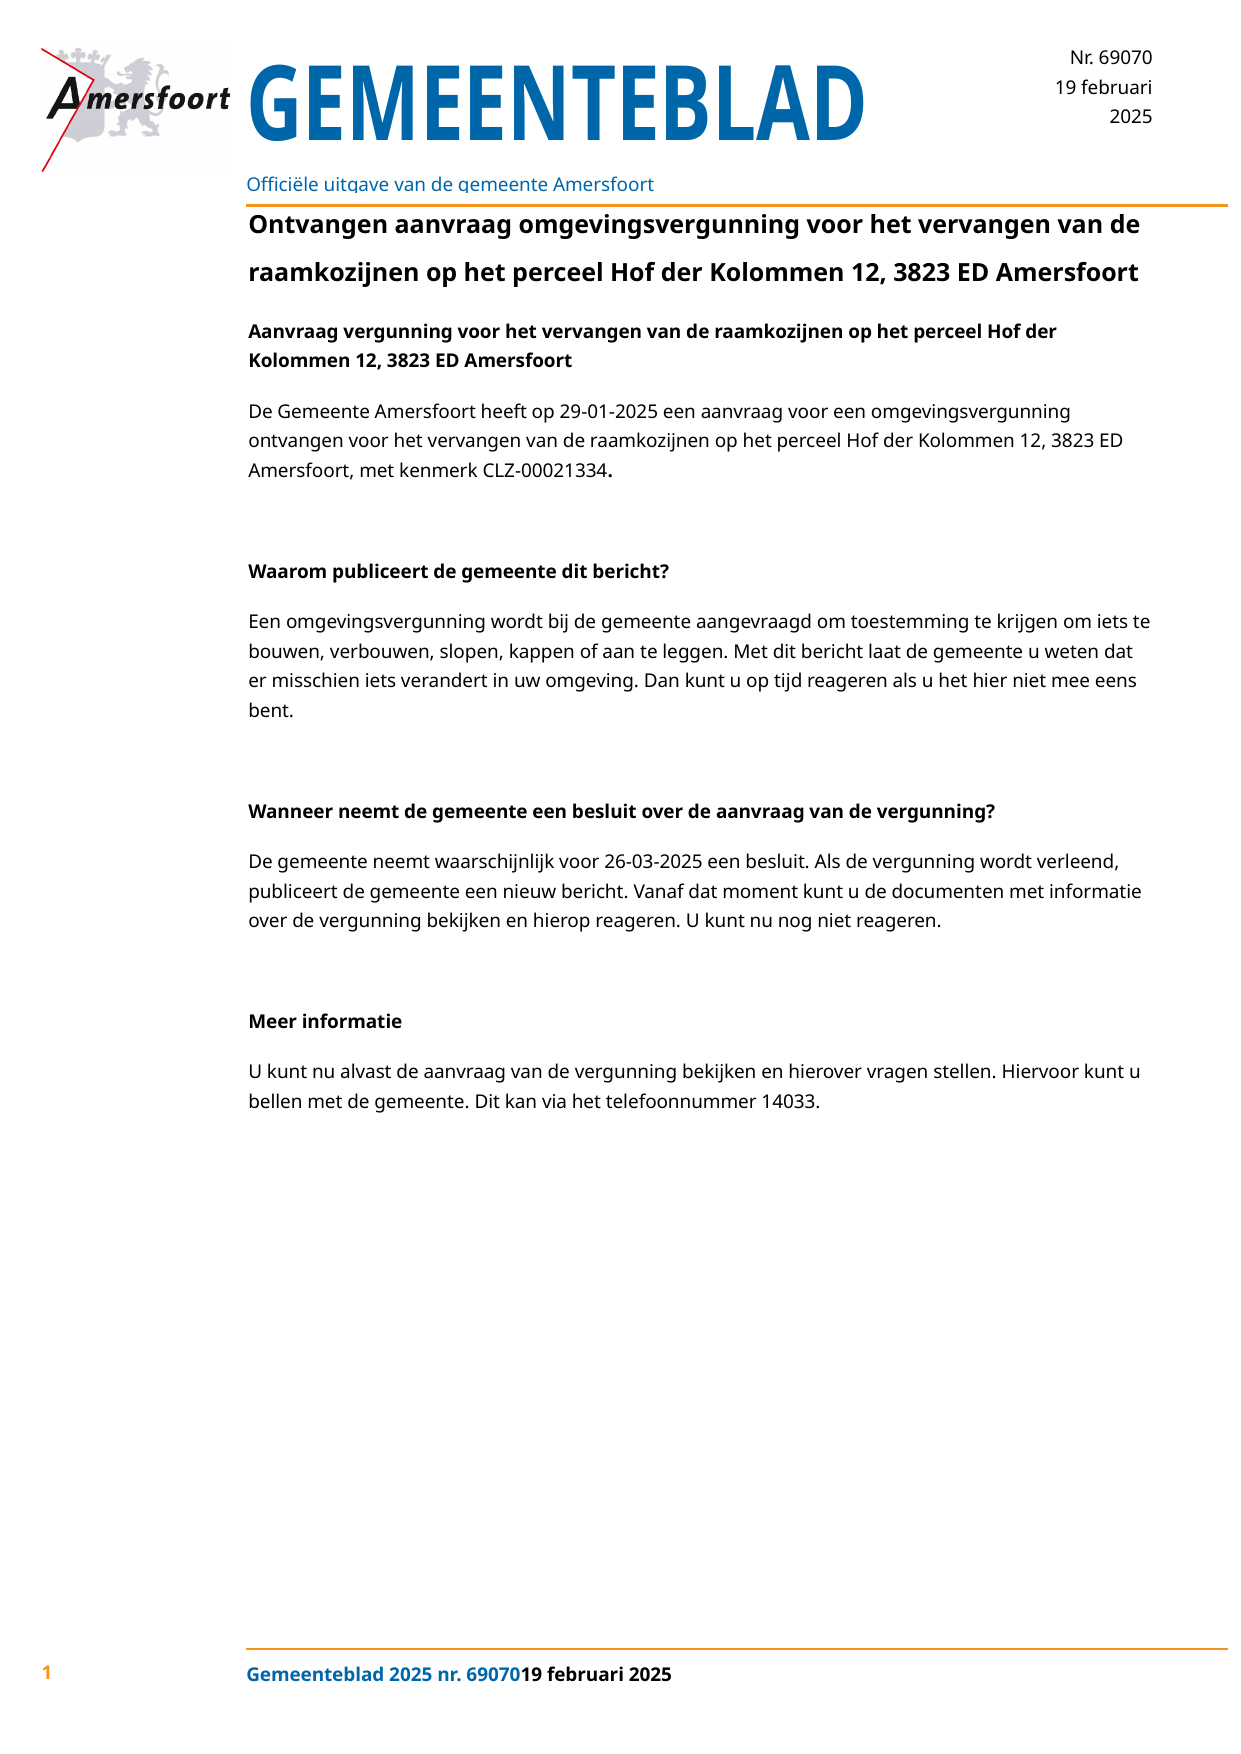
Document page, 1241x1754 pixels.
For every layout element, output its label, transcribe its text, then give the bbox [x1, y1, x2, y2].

picture [41, 47, 231, 172]
text Ontvangen aanvraag omgevingsvergunning voor het vervangen van de raamkozijnen op het perceel Hof der Kolommen 12, 3823 ED Amersfoort [248, 207, 1152, 288]
text Aanvraag vergunning voor het vervangen van de raamkozijnen op het perceel Hof der Kolommen 12, 3823 ED Amersfoort [248, 318, 1152, 373]
text Wanneer neemt de gemeente een besluit over de aanvraag van de vergunning? [248, 798, 1152, 824]
text Waarom publiceert de gemeente dit bericht? [248, 558, 1152, 584]
text U kunt nu alvast de aanvraag van de vergunning bekijken en hierover vragen stellen. Hiervoor kunt u bellen met de gemeente. Dit kan via het telefoonnummer 14033. [248, 1059, 1152, 1114]
text De Gemeente Amersfoort heeft op 29-01-2025 een aanvraag voor een omgevingsvergunning ontvangen voor het vervangen van de raamkozijnen op het perceel Hof der Kolommen 12, 3823 ED Amersfoort, met kenmerk CLZ-00021334. [248, 398, 1152, 483]
text De gemeente neemt waarschijnlijk voor 26-03-2025 een besluit. Als de vergunning wordt verleend, publiceert de gemeente een nieuw bericht. Vanaf dat moment kunt u de documenten met informatie over de vergunning bekijken en hierop reageren. U kunt nu nog niet reageren. [248, 848, 1152, 933]
text Een omgevingsvergunning wordt bij de gemeente aangevraagd om toestemming te krijgen om iets te bouwen, verbouwen, slopen, kappen of aan te leggen. Met dit bericht laat de gemeente u weten dat er misschien iets verandert in uw omgeving. Dan kunt u op tijd reageren als u het hier niet mee eens bent. [248, 608, 1152, 723]
text Meer informatie [248, 1008, 1152, 1034]
